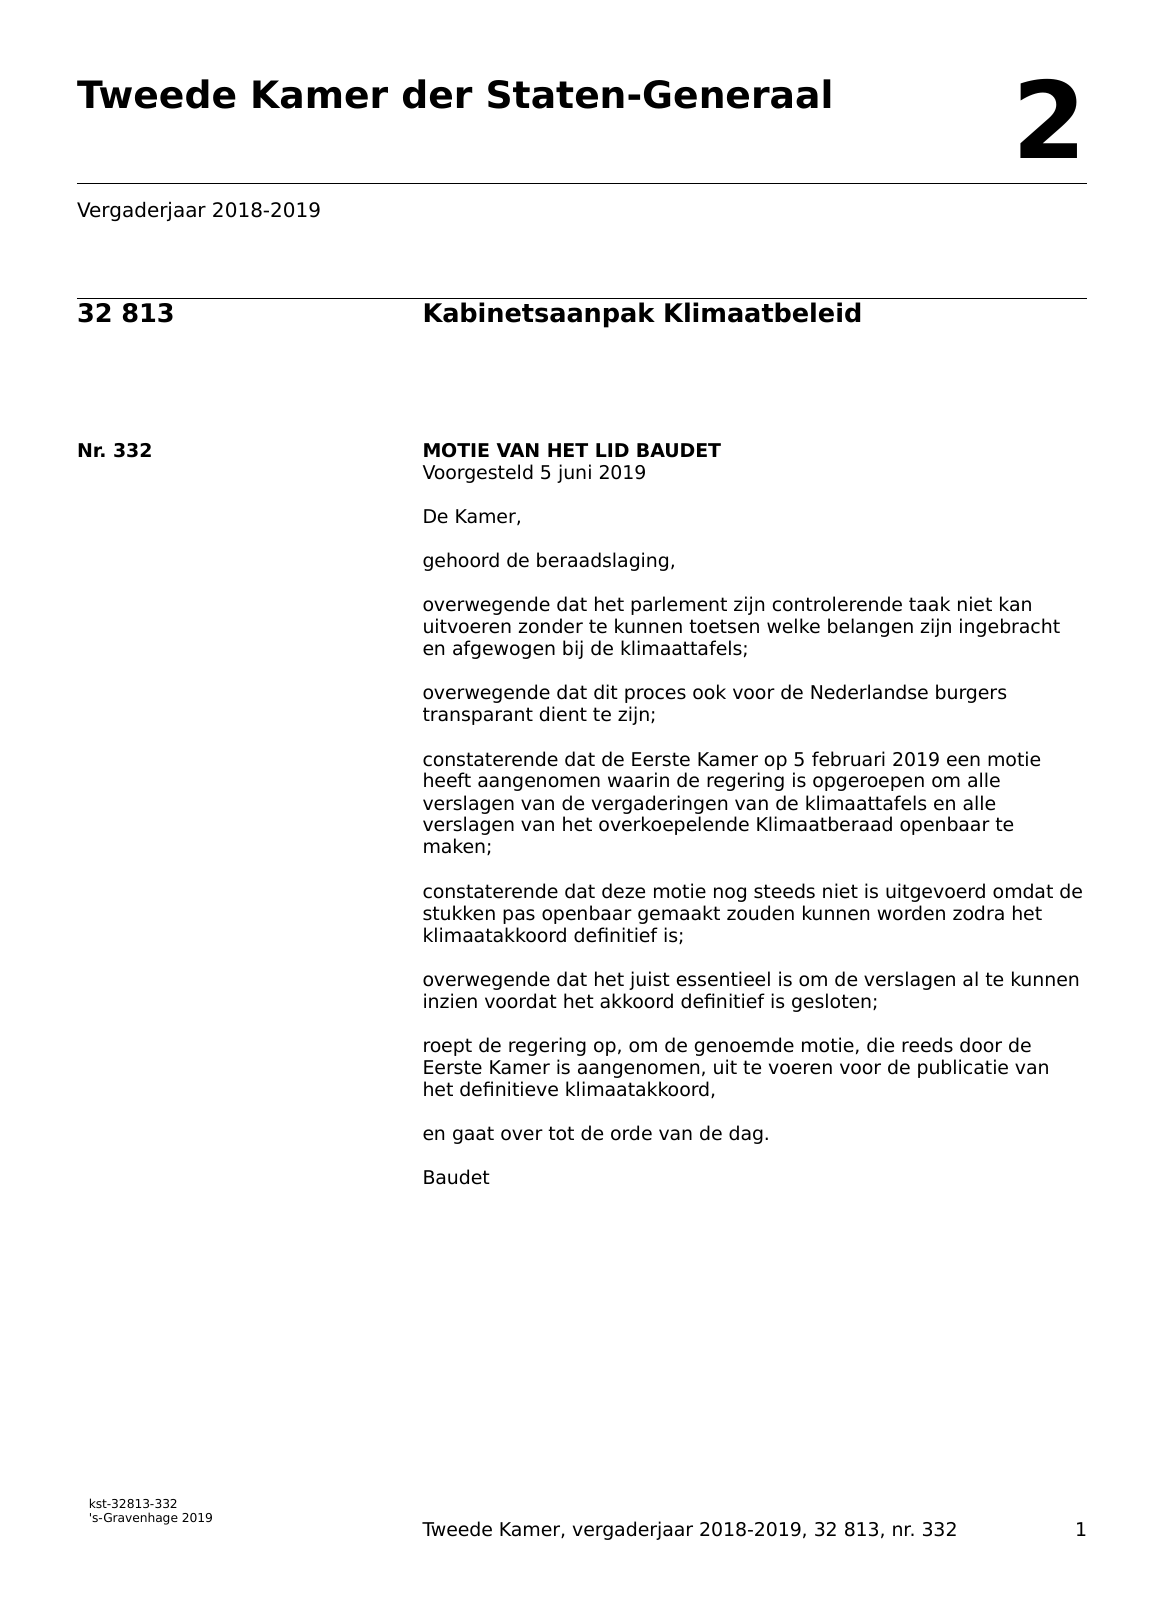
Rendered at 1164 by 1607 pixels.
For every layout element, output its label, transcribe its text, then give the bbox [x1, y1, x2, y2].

text constaterende dat deze motie nog steeds niet is uitgevoerd omdat de stukken pas openbaar gemaakt zouden kunnen worden zodra het klimaatakkoord definitief is; [422, 881, 1087, 946]
text overwegende dat het juist essentieel is om de verslagen al te kunnen inzien voordat het akkoord definitief is gesloten; [422, 969, 1087, 1013]
table_cell Vergaderjaar 2018-2019 [77, 184, 1087, 298]
text overwegende dat dit proces ook voor de Nederlandse burgers transparant dient te zijn; [422, 682, 1087, 726]
subtitle 32 813 Kabinetsaanpak Klimaatbeleid [77, 299, 1087, 329]
text overwegende dat het parlement zijn controlerende taak niet kan uitvoeren zonder te kunnen toetsen welke belangen zijn ingebracht en afgewogen bij de klimaattafels; [422, 594, 1087, 660]
text constaterende dat de Eerste Kamer op 5 februari 2019 een motie heeft aangenomen waarin de regering is opgeroepen om alle verslagen van de vergaderingen van de klimaattafels en alle verslagen van het overkoepelende Klimaatberaad openbaar te maken; [422, 748, 1087, 858]
table_header Tweede Kamer der Staten-Generaal [77, 59, 886, 183]
subtitle Nr. 332 MOTIE VAN HET LID BAUDET [77, 440, 1087, 462]
text De Kamer, [422, 506, 1087, 528]
text Baudet [422, 1167, 1087, 1189]
text en gaat over tot de orde van de dag. [422, 1123, 1087, 1145]
text 's-Gravenhage 2019 [88, 1511, 323, 1525]
text roept de regering op, om de genoemde motie, die reeds door de Eerste Kamer is aangenomen, uit te voeren voor de publicatie van het definitieve klimaatakkoord, [422, 1035, 1087, 1101]
text gehoord de beraadslaging, [422, 550, 1087, 572]
table_header 2 [886, 59, 1087, 183]
text Voorgesteld 5 juni 2019 [422, 462, 1087, 484]
text kst-32813-332 [88, 1497, 323, 1511]
